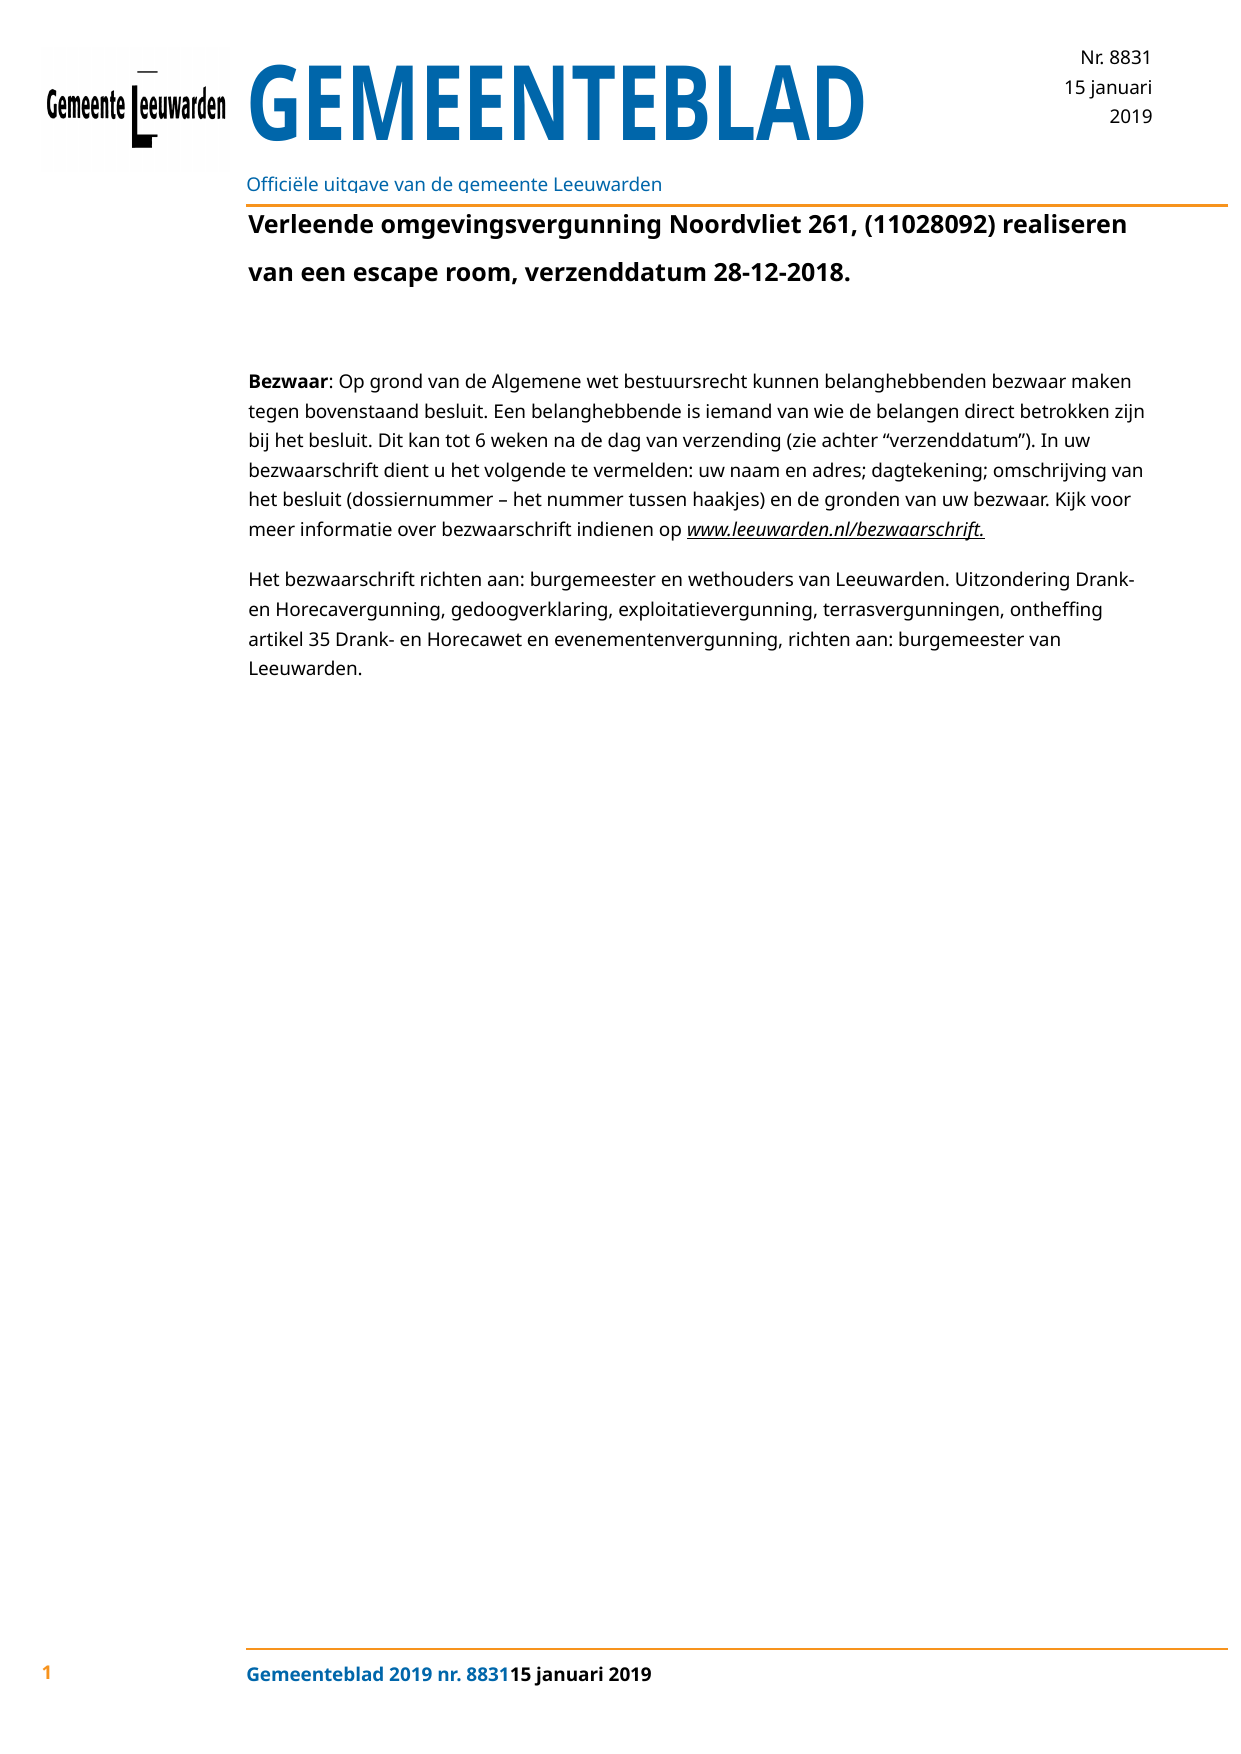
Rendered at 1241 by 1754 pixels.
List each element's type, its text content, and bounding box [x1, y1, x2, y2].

text Verleende omgevingsvergunning Noordvliet 261, (11028092) realiseren van een escape room, verzenddatum 28-12-2018. [248, 207, 1152, 288]
picture [41, 47, 231, 172]
text Het bezwaarschrift richten aan: burgemeester en wethouders van Leeuwarden. Uitzondering Drank- en Horecavergunning, gedoogverklaring, exploitatievergunning, terrasvergunningen, ontheffing artikel 35 Drank- en Horecawet en evenementenvergunning, richten aan: burgemeester van Leeuwarden. [248, 567, 1152, 681]
text Bezwaar: Op grond van de Algemene wet bestuursrecht kunnen belanghebbenden bezwaar maken tegen bovenstaand besluit. Een belanghebbende is iemand van wie de belangen direct betrokken zijn bij het besluit. Dit kan tot 6 weken na de dag van verzending (zie achter “verzenddatum”). In uw bezwaarschrift dient u het volgende te vermelden: uw naam en adres; dagtekening; omschrijving van het besluit (dossiernummer – het nummer tussen haakjes) en de gronden van uw bezwaar. Kijk voor meer informatie over bezwaarschrift indienen op www.leeuwarden.nl/bezwaarschrift. [248, 368, 1152, 542]
